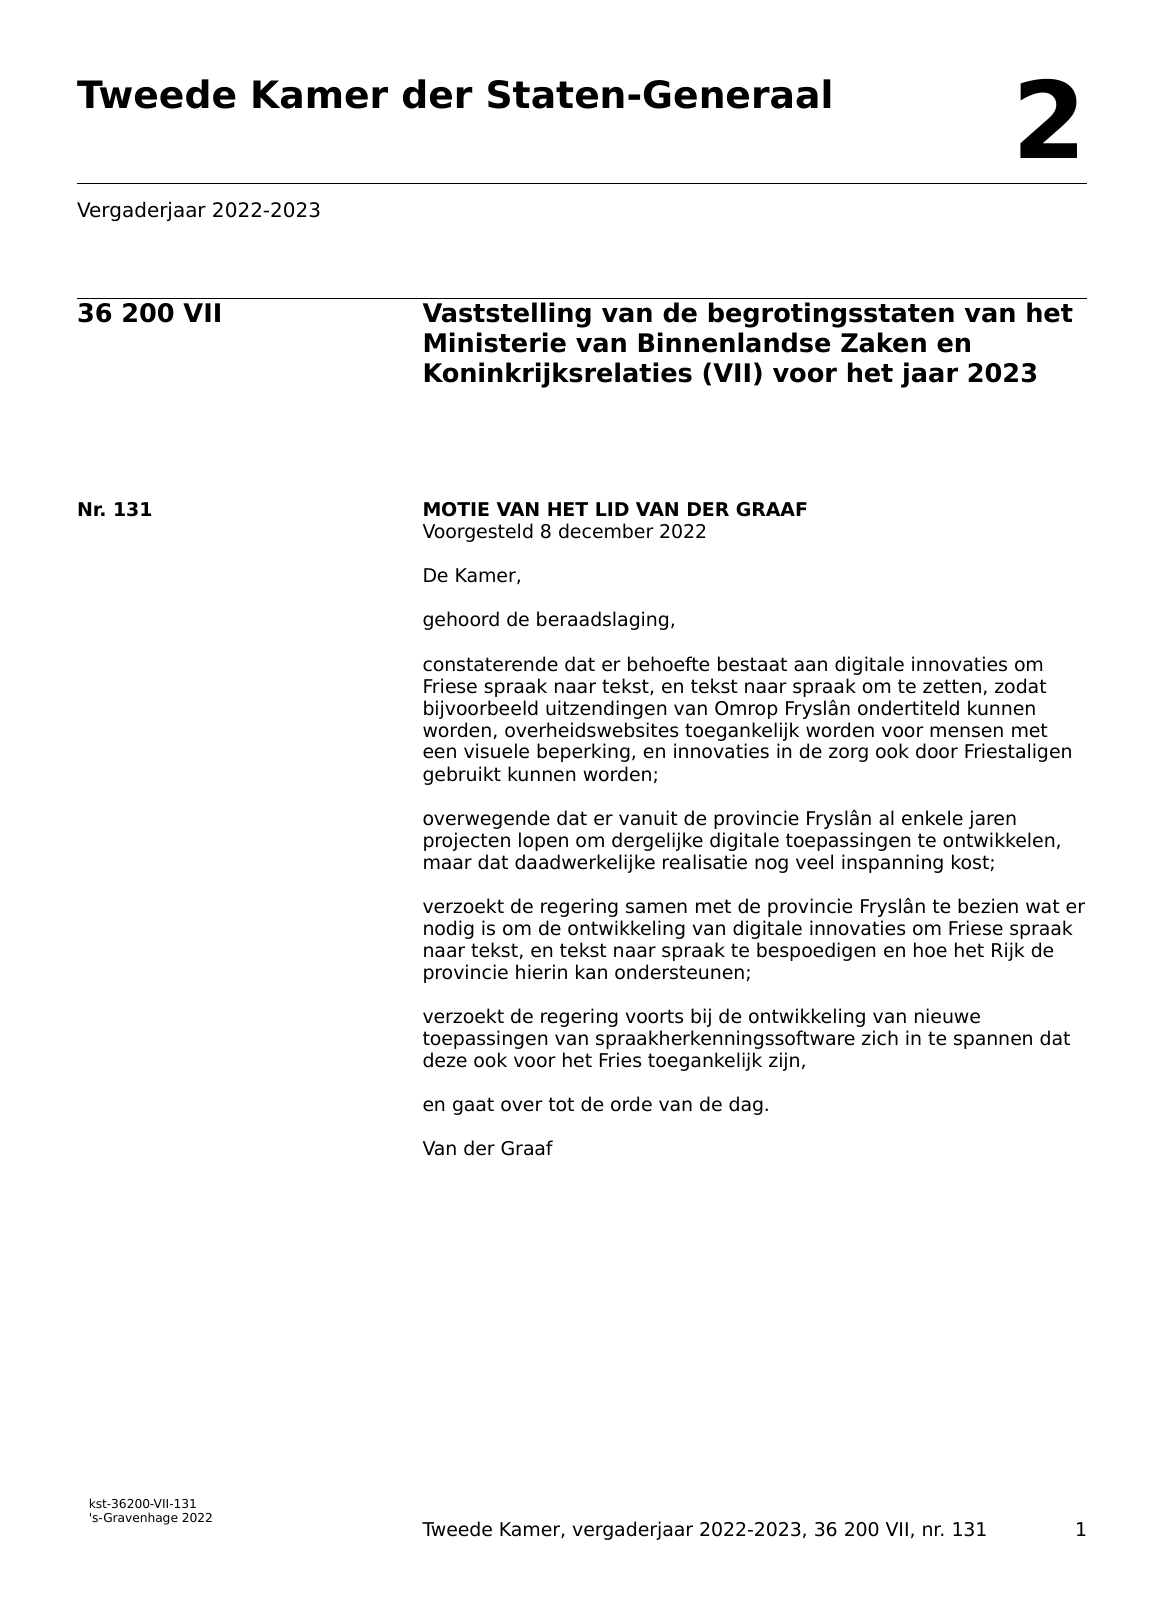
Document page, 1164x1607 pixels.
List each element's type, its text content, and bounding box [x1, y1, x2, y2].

text Van der Graaf [422, 1138, 1087, 1160]
text gehoord de beraadslaging, [422, 609, 1087, 631]
subtitle Nr. 131 MOTIE VAN HET LID VAN DER GRAAF [77, 499, 1087, 521]
text constaterende dat er behoefte bestaat aan digitale innovaties om Friese spraak naar tekst, en tekst naar spraak om te zetten, zodat bijvoorbeeld uitzendingen van Omrop Fryslân ondertiteld kunnen worden, overheidswebsites toegankelijk worden voor mensen met een visuele beperking, en innovaties in de zorg ook door Friestaligen gebruikt kunnen worden; [422, 653, 1087, 785]
text 's-Gravenhage 2022 [88, 1511, 323, 1525]
subtitle 36 200 VII Vaststelling van de begrotingsstaten van het Ministerie van Binnenlandse Zaken en Koninkrijksrelaties (VII) voor het jaar 2023 [77, 299, 1087, 388]
text kst-36200-VII-131 [88, 1497, 323, 1511]
text Voorgesteld 8 december 2022 [422, 521, 1087, 543]
text en gaat over tot de orde van de dag. [422, 1094, 1087, 1116]
text De Kamer, [422, 565, 1087, 587]
table_header 2 [886, 59, 1087, 183]
table_header Tweede Kamer der Staten-Generaal [77, 59, 886, 183]
text verzoekt de regering samen met de provincie Fryslân te bezien wat er nodig is om de ontwikkeling van digitale innovaties om Friese spraak naar tekst, en tekst naar spraak te bespoedigen en hoe het Rijk de provincie hierin kan ondersteunen; [422, 896, 1087, 984]
text overwegende dat er vanuit de provincie Fryslân al enkele jaren projecten lopen om dergelijke digitale toepassingen te ontwikkelen, maar dat daadwerkelijke realisatie nog veel inspanning kost; [422, 808, 1087, 873]
table_cell Vergaderjaar 2022-2023 [77, 184, 1087, 298]
text verzoekt de regering voorts bij de ontwikkeling van nieuwe toepassingen van spraakherkenningssoftware zich in te spannen dat deze ook voor het Fries toegankelijk zijn, [422, 1006, 1087, 1072]
